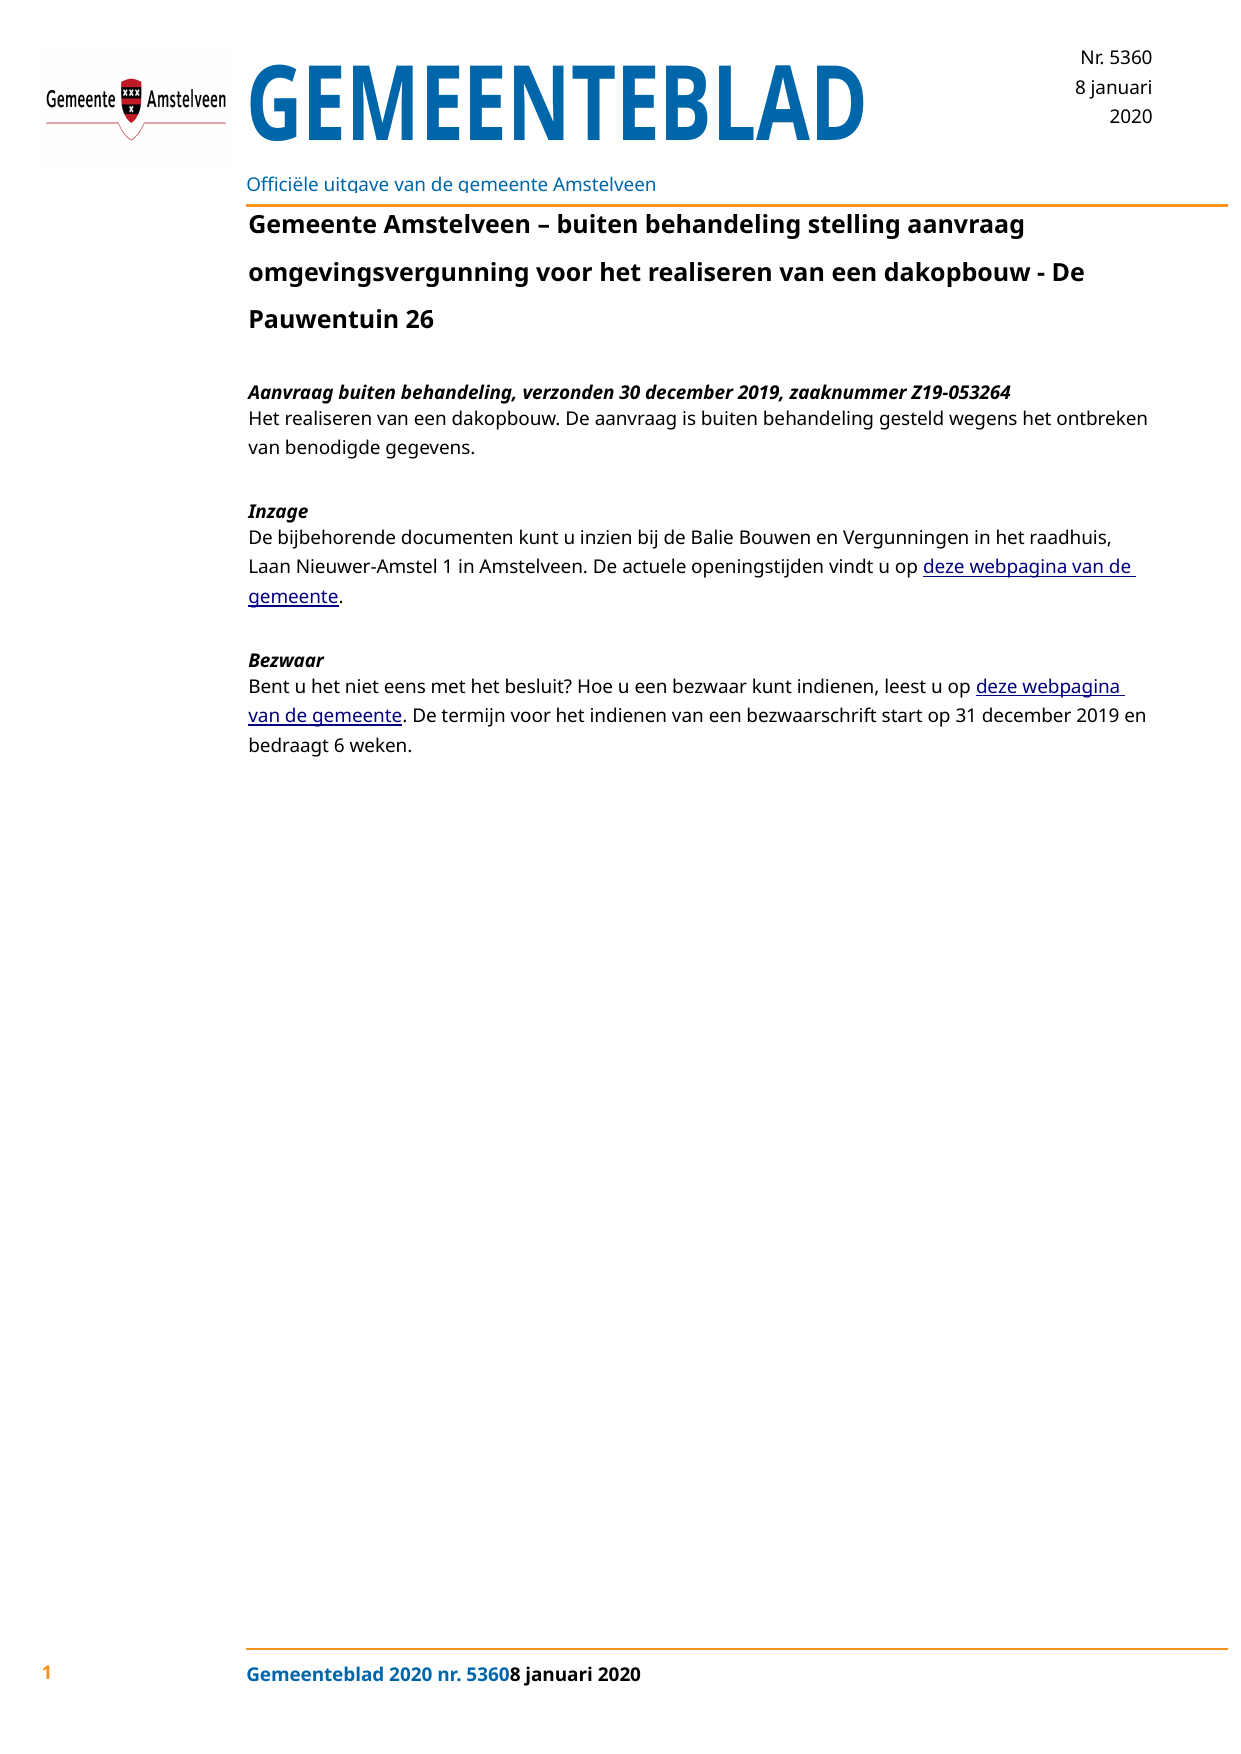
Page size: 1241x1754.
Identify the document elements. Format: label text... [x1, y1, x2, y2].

text De bijbehorende documenten kunt u inzien bij de Balie Bouwen en Vergunningen in het raadhuis, Laan Nieuwer-Amstel 1 in Amstelveen. De actuele openingstijden vindt u op deze webpagina van de gemeente. [248, 524, 1152, 609]
text Bent u het niet eens met het besluit? Hoe u een bezwaar kunt indienen, leest u op deze webpagina van de gemeente. De termijn voor het indienen van een bezwaarschrift start op 31 december 2019 en bedraagt 6 weken. [248, 673, 1152, 758]
text Het realiseren van een dakopbouw. De aanvraag is buiten behandeling gesteld wegens het ontbreken van benodigde gegevens. [248, 405, 1152, 460]
text Bezwaar [248, 647, 1152, 673]
text Inzage [248, 498, 1152, 524]
text Aanvraag buiten behandeling, verzonden 30 december 2019, zaaknummer Z19-053264 [248, 379, 1152, 405]
picture [41, 47, 231, 172]
text Gemeente Amstelveen – buiten behandeling stelling aanvraag omgevingsvergunning voor het realiseren van een dakopbouw - De Pauwentuin 26 [248, 207, 1152, 336]
